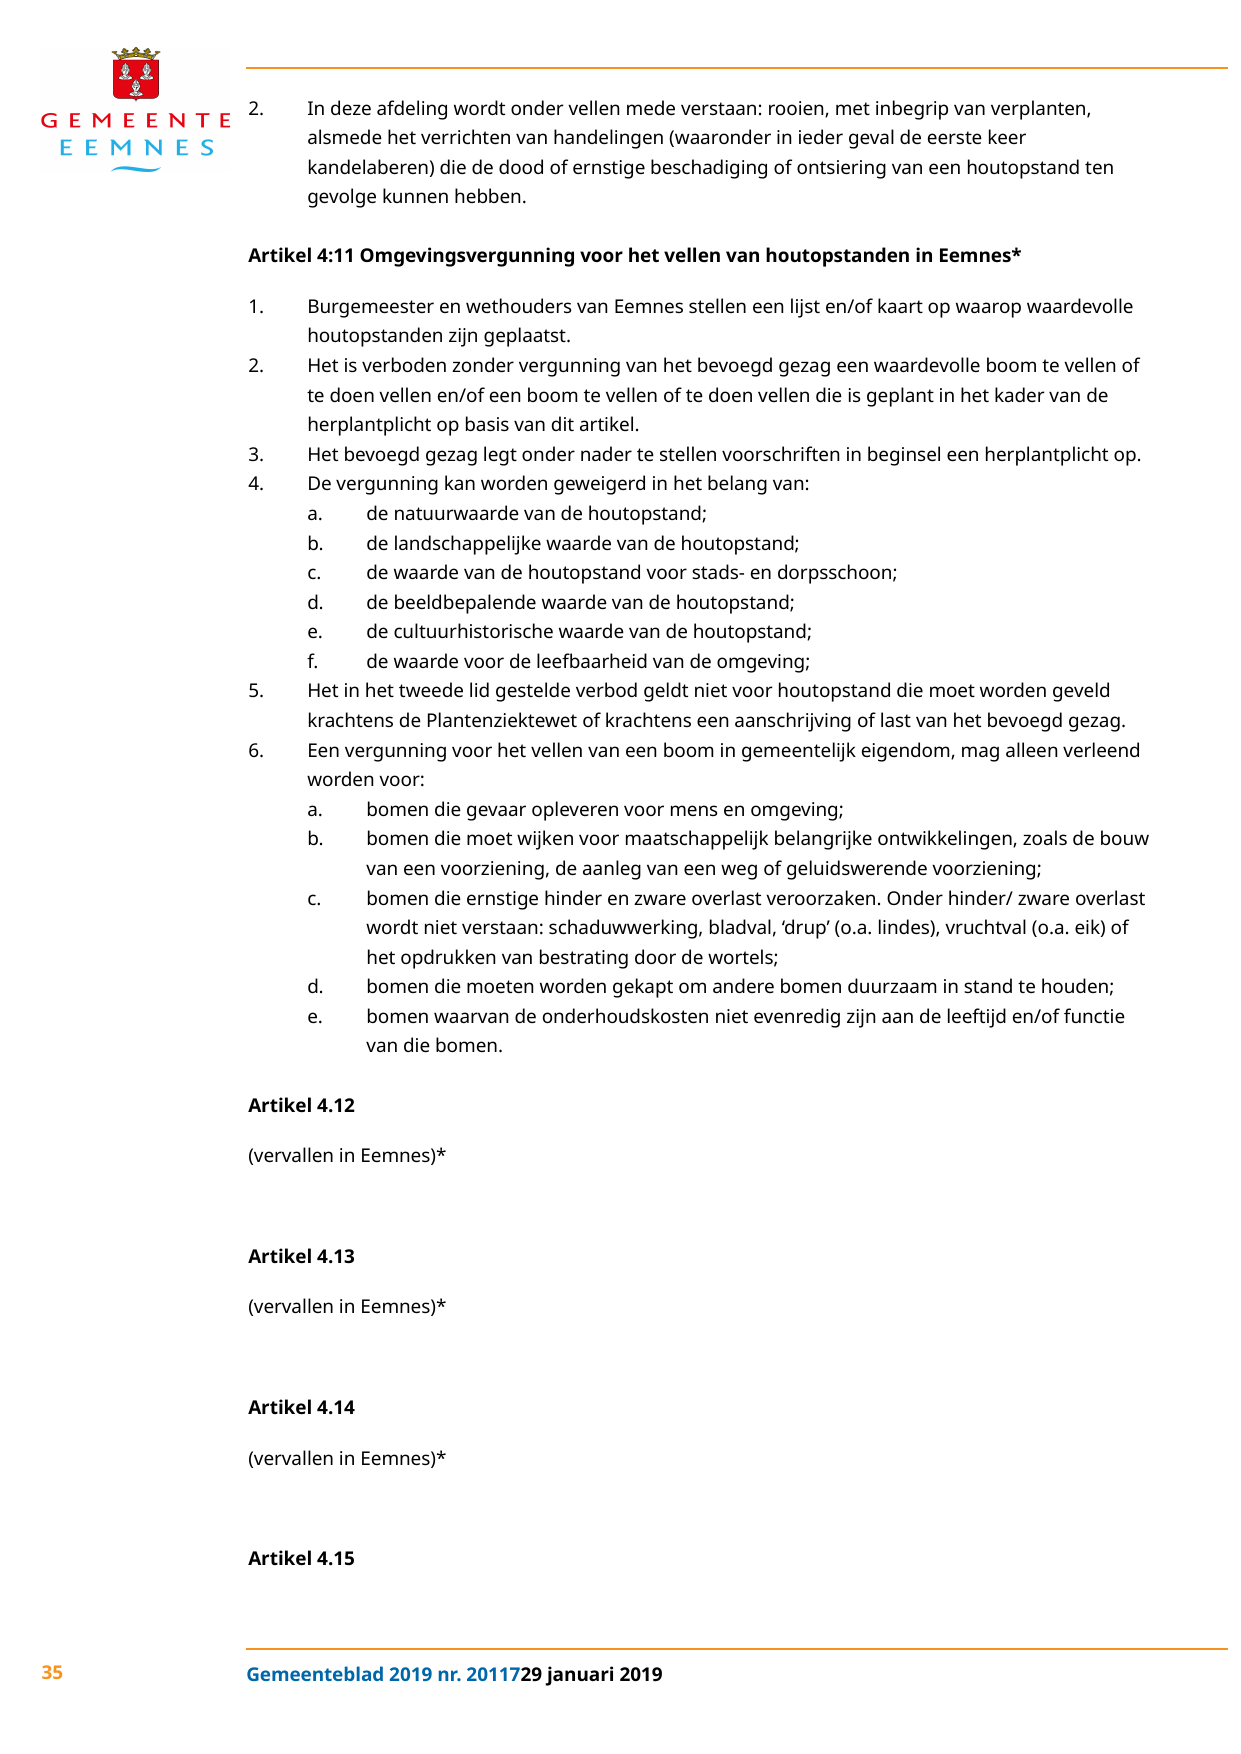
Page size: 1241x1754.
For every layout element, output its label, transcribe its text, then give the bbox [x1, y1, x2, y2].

text Artikel 4.14 [248, 1394, 1152, 1420]
list Een vergunning voor het vellen van een boom in gemeentelijk eigendom, mag alleen verleend worden voor: [248, 737, 1152, 792]
text Artikel 4.13 [248, 1243, 1152, 1269]
list bomen die ernstige hinder en zware overlast veroorzaken. Onder hinder/ zware overlast wordt niet verstaan: schaduwwerking, bladval, ‘drup’ (o.a. lindes), vruchtval (o.a. eik) of het opdrukken van bestrating door de wortels; [307, 885, 1152, 970]
list Burgemeester en wethouders van Eemnes stellen een lijst en/of kaart op waarop waardevolle houtopstanden zijn geplaatst. [248, 293, 1152, 348]
text (vervallen in Eemnes)* [248, 1293, 1152, 1319]
text Artikel 4:11 Omgevingsvergunning voor het vellen van houtopstanden in Eemnes* [248, 243, 1152, 268]
list Het is verboden zonder vergunning van het bevoegd gezag een waardevolle boom te vellen of te doen vellen en/of een boom te vellen of te doen vellen die is geplant in het kader van de herplantplicht op basis van dit artikel. [248, 352, 1152, 437]
picture [41, 47, 231, 172]
list bomen waarvan de onderhoudskosten niet evenredig zijn aan de leeftijd en/of functie van die bomen. [307, 1003, 1152, 1058]
text (vervallen in Eemnes)* [248, 1445, 1152, 1471]
list de waarde van de houtopstand voor stads- en dorpsschoon; [307, 559, 1152, 585]
list bomen die moeten worden gekapt om andere bomen duurzaam in stand te houden; [307, 973, 1152, 999]
list de cultuurhistorische waarde van de houtopstand; [307, 618, 1152, 644]
text Artikel 4.15 [248, 1546, 1152, 1571]
list bomen die gevaar opleveren voor mens en omgeving; [307, 796, 1152, 822]
list In deze afdeling wordt onder vellen mede verstaan: rooien, met inbegrip van verplanten, alsmede het verrichten van handelingen (waaronder in ieder geval de eerste keer kandelaberen) die de dood of ernstige beschadiging of ontsiering van een houtopstand ten gevolge kunnen hebben. [248, 95, 1152, 209]
text (vervallen in Eemnes)* [248, 1142, 1152, 1168]
list de natuurwaarde van de houtopstand; [307, 500, 1152, 526]
list De vergunning kan worden geweigerd in het belang van: [248, 471, 1152, 496]
list Het bevoegd gezag legt onder nader te stellen voorschriften in beginsel een herplantplicht op. [248, 441, 1152, 467]
list de landschappelijke waarde van de houtopstand; [307, 530, 1152, 556]
list Het in het tweede lid gestelde verbod geldt niet voor houtopstand die moet worden geveld krachtens de Plantenziektewet of krachtens een aanschrijving of last van het bevoegd gezag. [248, 678, 1152, 733]
list de waarde voor de leefbaarheid van de omgeving; [307, 648, 1152, 674]
list de beeldbepalende waarde van de houtopstand; [307, 589, 1152, 615]
text Artikel 4.12 [248, 1092, 1152, 1118]
list bomen die moet wijken voor maatschappelijk belangrijke ontwikkelingen, zoals de bouw van een voorziening, de aanleg van een weg of geluidswerende voorziening; [307, 826, 1152, 881]
